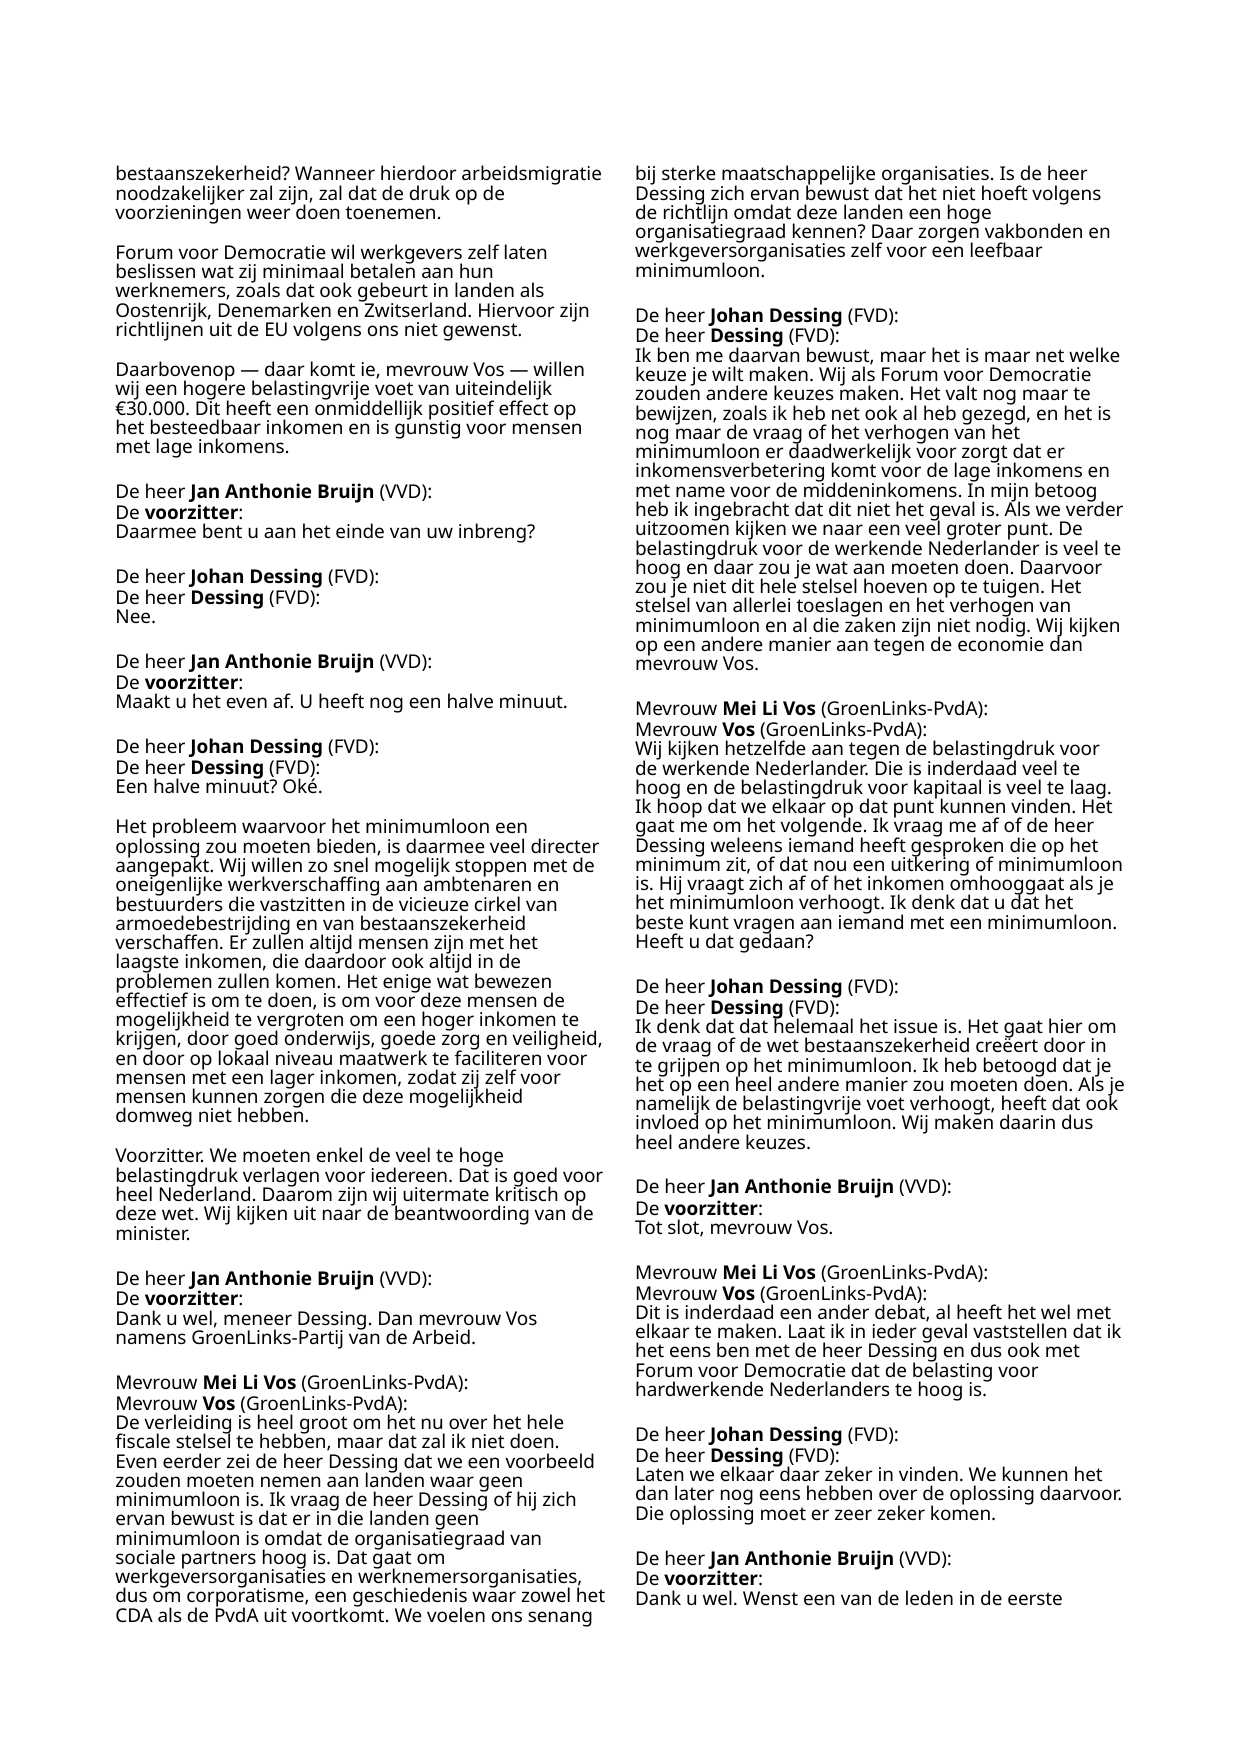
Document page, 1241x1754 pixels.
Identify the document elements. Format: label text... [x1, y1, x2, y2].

text Mevrouw Mei Li Vos (GroenLinks-PvdA): [635, 695, 1125, 721]
text Mevrouw Vos (GroenLinks-PvdA): [115, 1395, 605, 1414]
text Voorzitter. We moeten enkel de veel te hoge belastingdruk verlagen voor iedereen. Dat is goed voor heel Nederland. Daarom zijn wij uitermate kritisch op deze wet. Wij kijken uit naar de beantwoording van de minister. [115, 1147, 605, 1244]
text De heer Johan Dessing (FVD): [635, 1421, 1125, 1447]
text Maakt u het even af. U heeft nog een halve minuut. [115, 693, 605, 713]
text Mevrouw Vos (GroenLinks-PvdA): [635, 1284, 1125, 1304]
text De heer Jan Anthonie Bruijn (VVD): [635, 1174, 1125, 1199]
text De heer Johan Dessing (FVD): [115, 563, 605, 589]
text De heer Dessing (FVD): [635, 1447, 1125, 1466]
text Mevrouw Vos (GroenLinks-PvdA): [635, 721, 1125, 740]
text Ik ben me daarvan bewust, maar het is maar net welke keuze je wilt maken. Wij als Forum voor Democratie zouden andere keuzes maken. Het valt nog maar te bewijzen, zoals ik heb net ook al heb gezegd, en het is nog maar de vraag of het verhogen van het minimumloon er daadwerkelijk voor zorgt dat er inkomensverbetering komt voor de lage inkomens en met name voor de middeninkomens. In mijn betoog heb ik ingebracht dat dit niet het geval is. Als we verder uitzoomen kijken we naar een veel groter punt. De belastingdruk voor de werkende Nederlander is veel te hoog en daar zou je wat aan moeten doen. Daarvoor zou je niet dit hele stelsel hoeven op te tuigen. Het stelsel van allerlei toeslagen en het verhogen van minimumloon en al die zaken zijn niet nodig. Wij kijken op een andere manier aan tegen de economie dan mevrouw Vos. [635, 347, 1125, 674]
text De voorzitter: [115, 504, 605, 523]
text Het probleem waarvoor het minimumloon een oplossing zou moeten bieden, is daarmee veel directer aangepakt. Wij willen zo snel mogelijk stoppen met de oneigenlijke werkverschaffing aan ambtenaren en bestuurders die vastzitten in de vicieuze cirkel van armoedebestrijding en van bestaanszekerheid verschaffen. Er zullen altijd mensen zijn met het laagste inkomen, die daardoor ook altijd in de problemen zullen komen. Het enige wat bewezen effectief is om te doen, is om voor deze mensen de mogelijkheid te vergroten om een hoger inkomen te krijgen, door goed onderwijs, goede zorg en veiligheid, en door op lokaal niveau maatwerk te faciliteren voor mensen met een lager inkomen, zodat zij zelf voor mensen kunnen zorgen die deze mogelijkheid domweg niet hebben. [115, 818, 605, 1127]
text Dit is inderdaad een ander debat, al heeft het wel met elkaar te maken. Laat ik in ieder geval vaststellen dat ik het eens ben met de heer Dessing en dus ook met Forum voor Democratie dat de belasting voor hardwerkende Nederlanders te hoog is. [635, 1304, 1125, 1400]
text De verleiding is heel groot om het nu over het hele fiscale stelsel te hebben, maar dat zal ik niet doen. Even eerder zei de heer Dessing dat we een voorbeeld zouden moeten nemen aan landen waar geen minimumloon is. Ik vraag de heer Dessing of hij zich ervan bewust is dat er in die landen geen minimumloon is omdat de organisatiegraad van sociale partners hoog is. Dat gaat om werkgeversorganisaties en werknemersorganisaties, dus om corporatisme, een geschiedenis waar zowel het CDA als de PvdA uit voortkomt. We voelen ons senang [115, 1414, 605, 1626]
text Dank u wel, meneer Dessing. Dan mevrouw Vos namens GroenLinks-Partij van de Arbeid. [115, 1310, 605, 1348]
text De heer Jan Anthonie Bruijn (VVD): [115, 648, 605, 674]
text Laten we elkaar daar zeker in vinden. We kunnen het dan later nog eens hebben over de oplossing daarvoor. Die oplossing moet er zeer zeker komen. [635, 1466, 1125, 1524]
text De voorzitter: [635, 1199, 1125, 1219]
text Mevrouw Mei Li Vos (GroenLinks-PvdA): [115, 1369, 605, 1395]
text bestaanszekerheid? Wanneer hierdoor arbeidsmigratie noodzakelijker zal zijn, zal dat de druk op de voorzieningen weer doen toenemen. [115, 165, 605, 223]
text Forum voor Democratie wil werkgevers zelf laten beslissen wat zij minimaal betalen aan hun werknemers, zoals dat ook gebeurt in landen als Oostenrijk, Denemarken en Zwitserland. Hiervoor zijn richtlijnen uit de EU volgens ons niet gewenst. [115, 244, 605, 340]
text Ik denk dat dat helemaal het issue is. Het gaat hier om de vraag of de wet bestaanszekerheid creëert door in te grijpen op het minimumloon. Ik heb betoogd dat je het op een heel andere manier zou moeten doen. Als je namelijk de belastingvrije voet verhoogt, heeft dat ook invloed op het minimumloon. Wij maken daarin dus heel andere keuzes. [635, 1018, 1125, 1153]
text De heer Jan Anthonie Bruijn (VVD): [115, 1265, 605, 1290]
text De heer Dessing (FVD): [115, 589, 605, 608]
text De voorzitter: [115, 674, 605, 693]
text Dank u wel. Wenst een van de leden in de eerste [635, 1590, 1125, 1609]
text Daarbovenop — daar komt ie, mevrouw Vos — willen wij een hogere belastingvrije voet van uiteindelijk €30.000. Dit heeft een onmiddellijk positief effect op het besteedbaar inkomen en is gunstig voor mensen met lage inkomens. [115, 361, 605, 457]
text De heer Jan Anthonie Bruijn (VVD): [635, 1545, 1125, 1570]
text Tot slot, mevrouw Vos. [635, 1219, 1125, 1238]
text De heer Dessing (FVD): [115, 759, 605, 778]
text De heer Dessing (FVD): [635, 327, 1125, 347]
text Mevrouw Mei Li Vos (GroenLinks-PvdA): [635, 1259, 1125, 1284]
text De voorzitter: [635, 1570, 1125, 1590]
text Een halve minuut? Oké. [115, 778, 605, 798]
text De voorzitter: [115, 1290, 605, 1310]
text Wij kijken hetzelfde aan tegen de belastingdruk voor de werkende Nederlander. Die is inderdaad veel te hoog en de belastingdruk voor kapitaal is veel te laag. Ik hoop dat we elkaar op dat punt kunnen vinden. Het gaat me om het volgende. Ik vraag me af of de heer Dessing weleens iemand heeft gesproken die op het minimum zit, of dat nou een uitkering of minimumloon is. Hij vraagt zich af of het inkomen omhooggaat als je het minimumloon verhoogt. Ik denk dat u dat het beste kunt vragen aan iemand met een minimumloon. Heeft u dat gedaan? [635, 740, 1125, 952]
text De heer Jan Anthonie Bruijn (VVD): [115, 478, 605, 504]
text De heer Johan Dessing (FVD): [115, 733, 605, 759]
text De heer Dessing (FVD): [635, 999, 1125, 1018]
text De heer Johan Dessing (FVD): [635, 302, 1125, 327]
text bij sterke maatschappelijke organisaties. Is de heer Dessing zich ervan bewust dat het niet hoeft volgens de richtlijn omdat deze landen een hoge organisatiegraad kennen? Daar zorgen vakbonden en werkgeversorganisaties zelf voor een leefbaar minimumloon. [635, 165, 1125, 281]
text Daarmee bent u aan het einde van uw inbreng? [115, 523, 605, 542]
text De heer Johan Dessing (FVD): [635, 973, 1125, 999]
text Nee. [115, 608, 605, 627]
